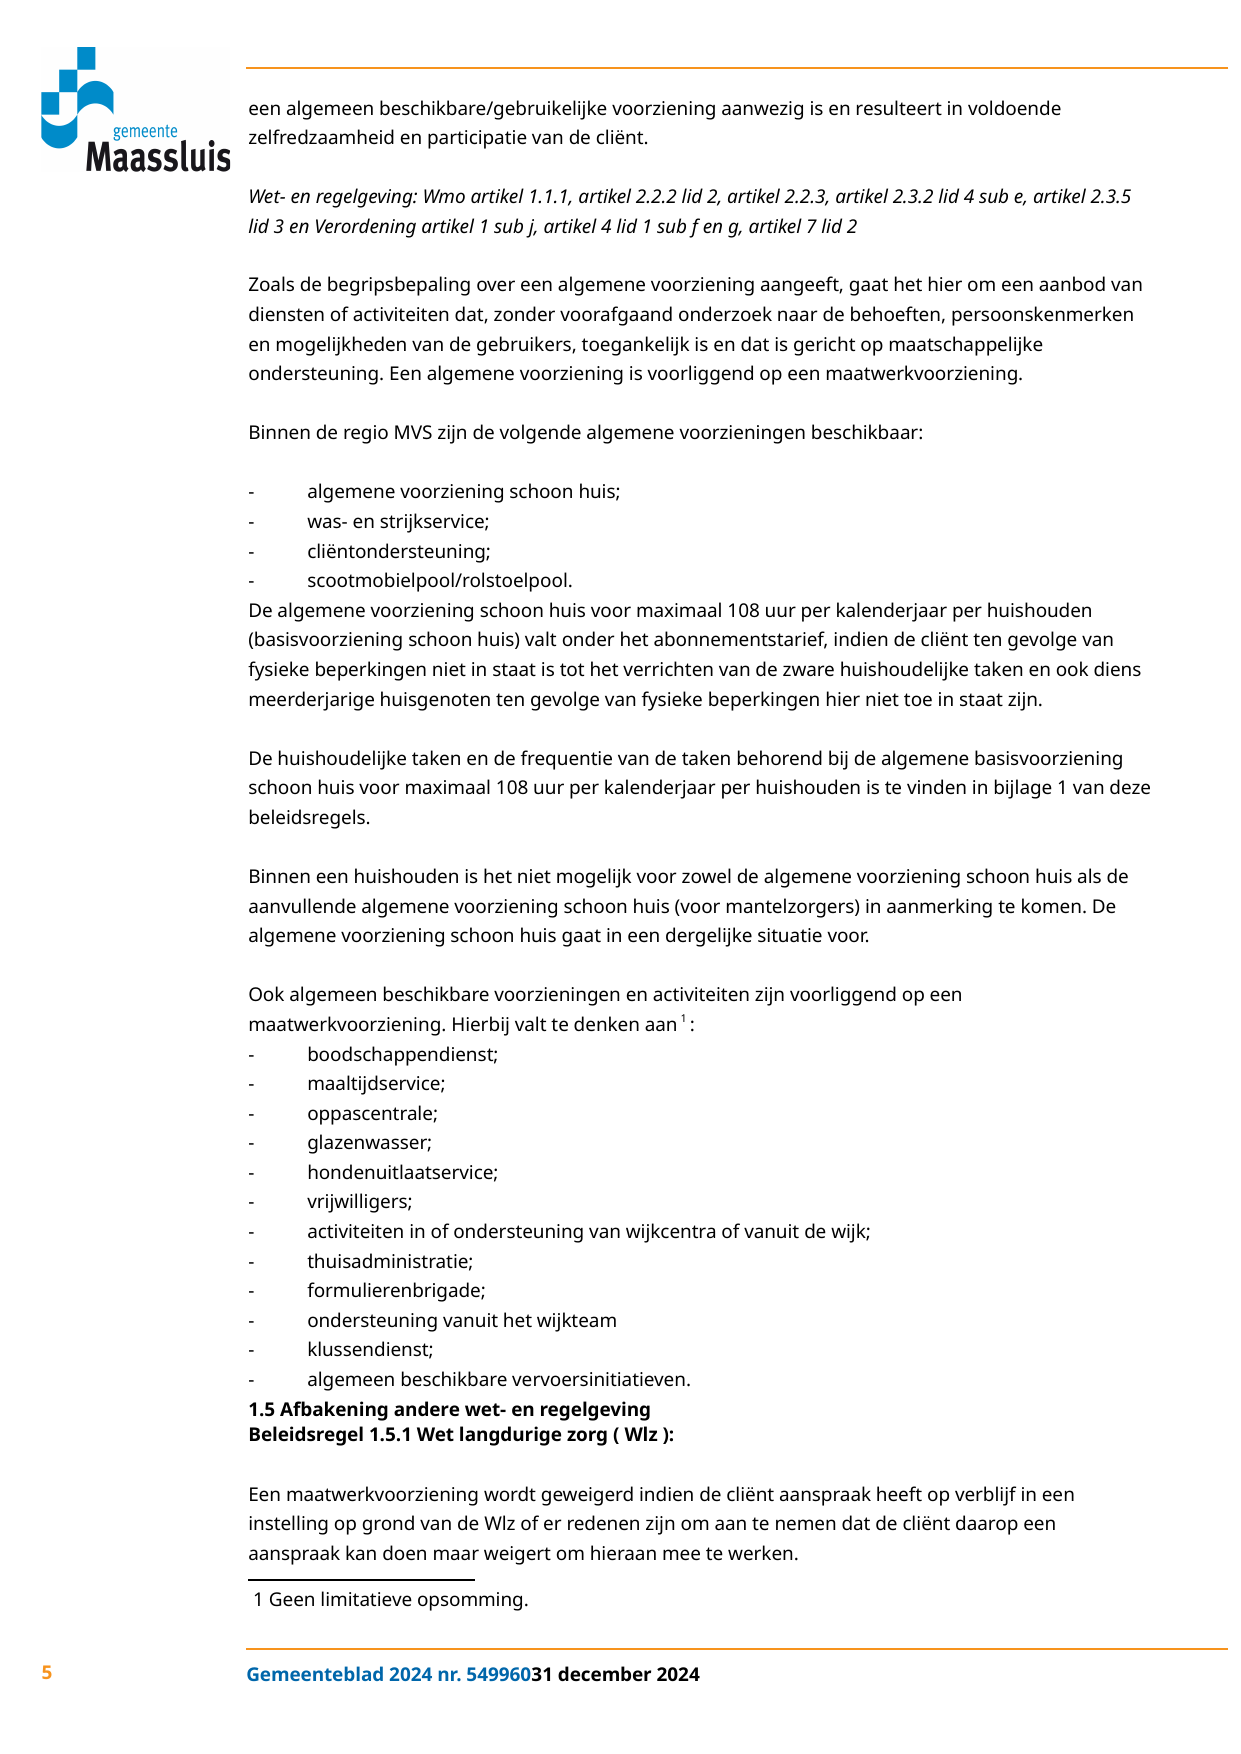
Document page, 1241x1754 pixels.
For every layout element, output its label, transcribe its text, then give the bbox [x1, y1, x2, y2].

list algemeen beschikbare vervoersinitiatieven. [248, 1366, 1152, 1392]
list vrijwilligers; [248, 1189, 1152, 1214]
text 1.5 Afbakening andere wet- en regelgeving [248, 1396, 1152, 1422]
list thuisadministratie; [248, 1248, 1152, 1274]
list hondenuitlaatservice; [248, 1159, 1152, 1185]
list glazenwasser; [248, 1129, 1152, 1155]
text Binnen een huishouden is het niet mogelijk voor zowel de algemene voorziening schoon huis als de aanvullende algemene voorziening schoon huis (voor mantelzorgers) in aanmerking te komen. De algemene voorziening schoon huis gaat in een dergelijke situatie voor. [248, 863, 1152, 948]
text Geen limitatieve opsomming. [248, 1586, 1152, 1612]
list formulierenbrigade; [248, 1277, 1152, 1303]
list scootmobielpool/rolstoelpool. [248, 567, 1152, 593]
list cliëntondersteuning; [248, 538, 1152, 564]
list oppascentrale; [248, 1100, 1152, 1126]
picture [41, 47, 231, 172]
list algemene voorziening schoon huis; [248, 479, 1152, 504]
table_header Beleidsregel 1.5.1 Wet langdurige zorg ( Wlz ): Een maatwerkvoorziening wordt geweigerd indien de cliënt aanspraak heeft op verblijf in een instelling op grond van de Wlz of er redenen zijn om aan te nemen dat de cliënt daarop een aanspraak kan doen maar weigert om hieraan mee te werken. [248, 1422, 1152, 1566]
text De huishoudelijke taken en de frequentie van de taken behorend bij de algemene basisvoorziening schoon huis voor maximaal 108 uur per kalenderjaar per huishouden is te vinden in bijlage 1 van deze beleidsregels. [248, 745, 1152, 830]
text Ook algemeen beschikbare voorzieningen en activiteiten zijn voorliggend op een maatwerkvoorziening. Hierbij valt te denken aan: [248, 982, 1152, 1037]
table_header een algemeen beschikbare/gebruikelijke voorziening aanwezig is en resulteert in voldoende zelfredzaamheid en participatie van de cliënt. Wet- en regelgeving: Wmo artikel 1.1.1, artikel 2.2.2 lid 2, artikel 2.2.3, artikel 2.3.2 lid 4 sub e, artikel 2.3.5 lid 3 en Verordening artikel 1 sub j, artikel 4 lid 1 sub f en g, artikel 7 lid 2 [248, 95, 1152, 239]
list was- en strijkservice; [248, 508, 1152, 534]
list activiteiten in of ondersteuning van wijkcentra of vanuit de wijk; [248, 1218, 1152, 1244]
list maaltijdservice; [248, 1070, 1152, 1096]
text De algemene voorziening schoon huis voor maximaal 108 uur per kalenderjaar per huishouden (basisvoorziening schoon huis) valt onder het abonnementstarief, indien de cliënt ten gevolge van fysieke beperkingen niet in staat is tot het verrichten van de zware huishoudelijke taken en ook diens meerderjarige huisgenoten ten gevolge van fysieke beperkingen hier niet toe in staat zijn. [248, 597, 1152, 712]
picture [41, 47, 77, 92]
list boodschappendienst; [248, 1041, 1152, 1067]
text Zoals de begripsbepaling over een algemene voorziening aangeeft, gaat het hier om een aanbod van diensten of activiteiten dat, zonder voorafgaand onderzoek naar de behoeften, persoonskenmerken en mogelijkheden van de gebruikers, toegankelijk is en dat is gericht op maatschappelijke ondersteuning. Een algemene voorziening is voorliggend op een maatwerkvoorziening. [248, 272, 1152, 386]
text Binnen de regio MVS zijn de volgende algemene voorzieningen beschikbaar: [248, 419, 1152, 445]
list ondersteuning vanuit het wijkteam [248, 1307, 1152, 1333]
list klussendienst; [248, 1337, 1152, 1362]
